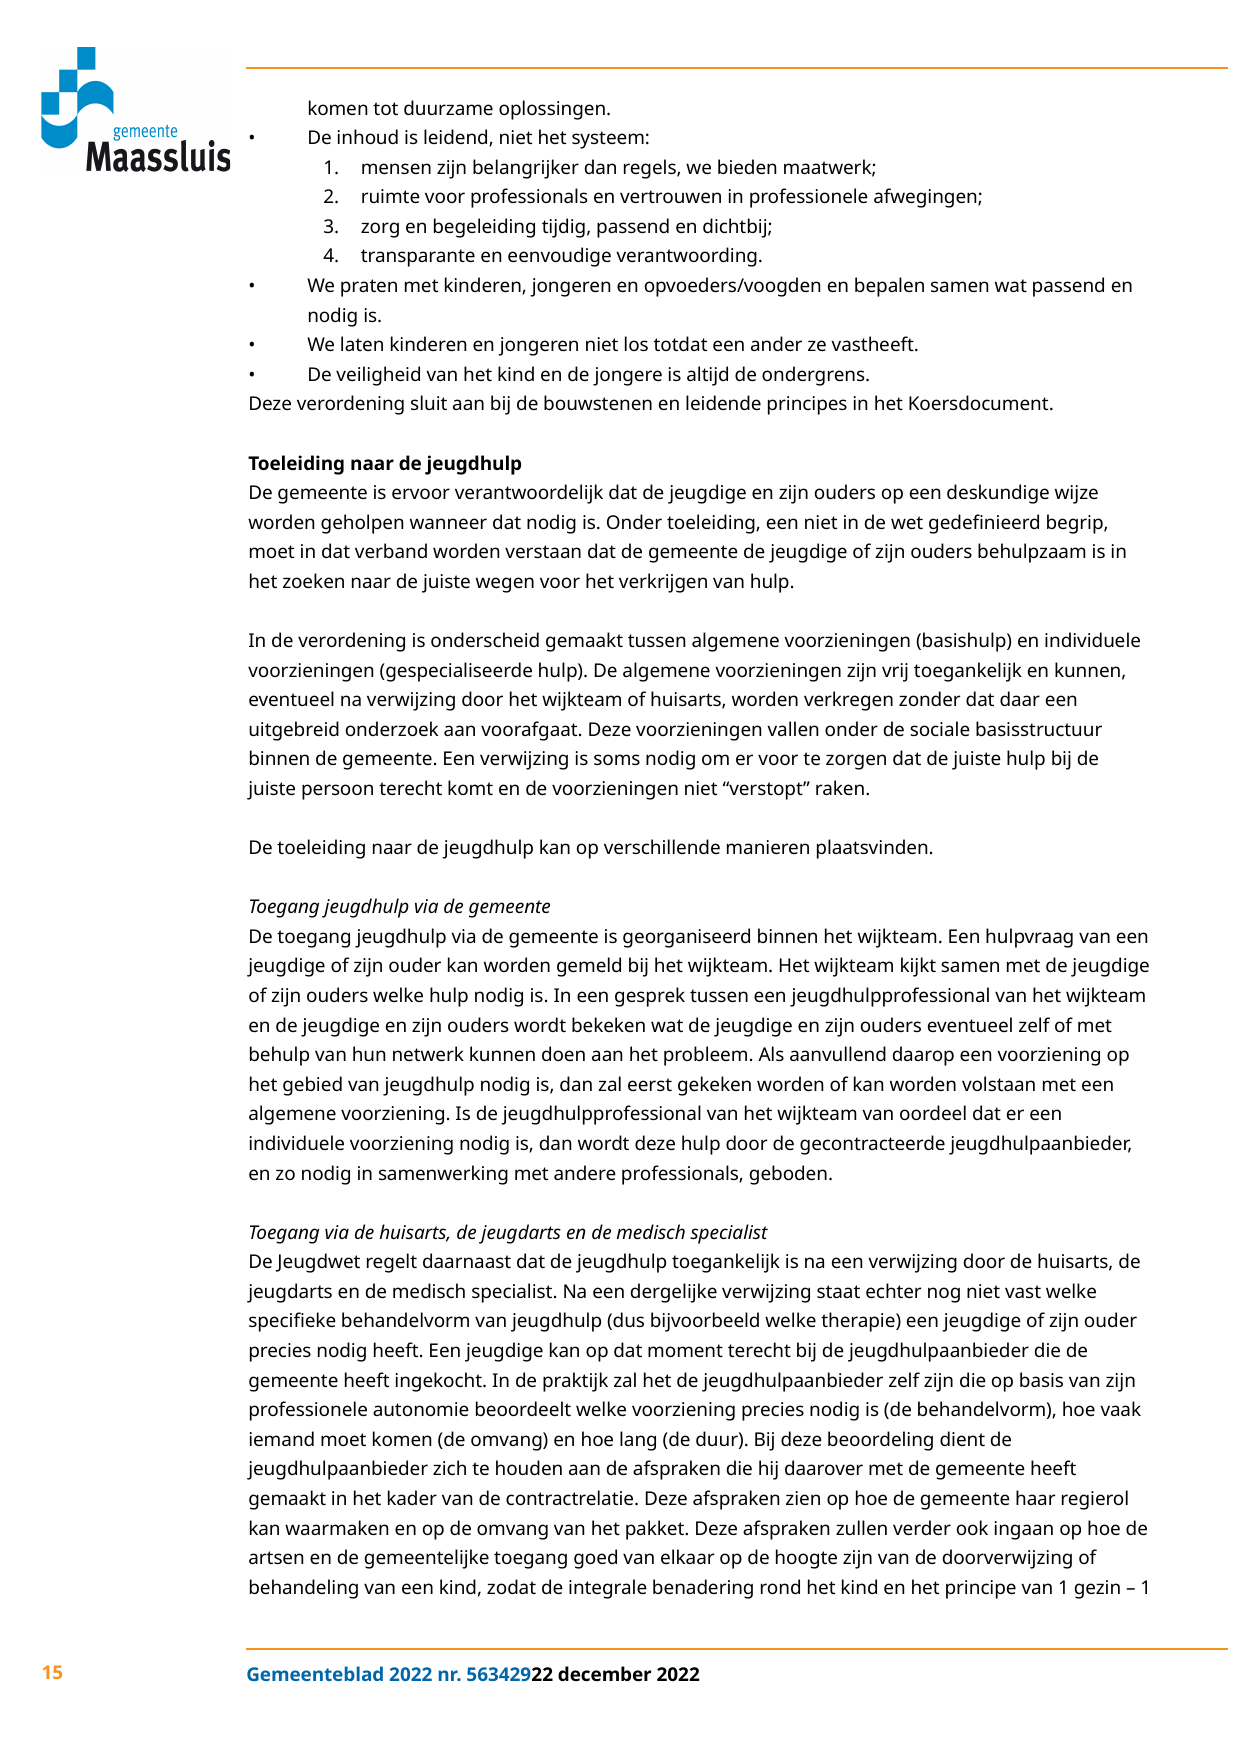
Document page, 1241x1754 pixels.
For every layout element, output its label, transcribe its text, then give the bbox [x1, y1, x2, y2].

list We praten met kinderen, jongeren en opvoeders/voogden en bepalen samen wat passend en nodig is. [248, 272, 1152, 328]
picture [41, 47, 77, 92]
text De Jeugdwet regelt daarnaast dat de jeugdhulp toegankelijk is na een verwijzing door de huisarts, de jeugdarts en de medisch specialist. Na een dergelijke verwijzing staat echter nog niet vast welke specifieke behandelvorm van jeugdhulp (dus bijvoorbeeld welke therapie) een jeugdige of zijn ouder precies nodig heeft. Een jeugdige kan op dat moment terecht bij de jeugdhulpaanbieder die de gemeente heeft ingekocht. In de praktijk zal het de jeugdhulpaanbieder zelf zijn die op basis van zijn professionele autonomie beoordeelt welke voorziening precies nodig is (de behandelvorm), hoe vaak iemand moet komen (de omvang) en hoe lang (de duur). Bij deze beoordeling dient de jeugdhulpaanbieder zich te houden aan de afspraken die hij daarover met de gemeente heeft gemaakt in het kader van de contractrelatie. Deze afspraken zien op hoe de gemeente haar regierol kan waarmaken en op de omvang van het pakket. Deze afspraken zullen verder ook ingaan op hoe de artsen en de gemeentelijke toegang goed van elkaar op de hoogte zijn van de doorverwijzing of behandeling van een kind, zodat de integrale benadering rond het kind en het principe van 1 gezin – 1 [248, 1248, 1152, 1600]
list transparante en eenvoudige verantwoording. [323, 243, 1152, 268]
list We laten kinderen en jongeren niet los totdat een ander ze vastheeft. [248, 331, 1152, 357]
list De veiligheid van het kind en de jongere is altijd de ondergrens. [248, 361, 1152, 387]
text De toegang jeugdhulp via de gemeente is georganiseerd binnen het wijkteam. Een hulpvraag van een jeugdige of zijn ouder kan worden gemeld bij het wijkteam. Het wijkteam kijkt samen met de jeugdige of zijn ouders welke hulp nodig is. In een gesprek tussen een jeugdhulpprofessional van het wijkteam en de jeugdige en zijn ouders wordt bekeken wat de jeugdige en zijn ouders eventueel zelf of met behulp van hun netwerk kunnen doen aan het probleem. Als aanvullend daarop een voorziening op het gebied van jeugdhulp nodig is, dan zal eerst gekeken worden of kan worden volstaan met een algemene voorziening. Is de jeugdhulpprofessional van het wijkteam van oordeel dat er een individuele voorziening nodig is, dan wordt deze hulp door de gecontracteerde jeugdhulpaanbieder, en zo nodig in samenwerking met andere professionals, geboden. [248, 923, 1152, 1186]
text Toegang via de huisarts, de jeugdarts en de medisch specialist [248, 1219, 1152, 1245]
text De toeleiding naar de jeugdhulp kan op verschillende manieren plaatsvinden. [248, 834, 1152, 860]
list De inhoud is leidend, niet het systeem: [248, 124, 1152, 150]
list mensen zijn belangrijker dan regels, we bieden maatwerk; [323, 154, 1152, 180]
text Deze verordening sluit aan bij de bouwstenen en leidende principes in het Koersdocument. [248, 391, 1152, 416]
text In de verordening is onderscheid gemaakt tussen algemene voorzieningen (basishulp) en individuele voorzieningen (gespecialiseerde hulp). De algemene voorzieningen zijn vrij toegankelijk en kunnen, eventueel na verwijzing door het wijkteam of huisarts, worden verkregen zonder dat daar een uitgebreid onderzoek aan voorafgaat. Deze voorzieningen vallen onder de sociale basisstructuur binnen de gemeente. Een verwijzing is soms nodig om er voor te zorgen dat de juiste hulp bij de juiste persoon terecht komt en de voorzieningen niet “verstopt” raken. [248, 627, 1152, 801]
list ruimte voor professionals en vertrouwen in professionele afwegingen; [323, 183, 1152, 209]
list zorg en begeleiding tijdig, passend en dichtbij; [323, 213, 1152, 239]
text Toegang jeugdhulp via de gemeente [248, 893, 1152, 919]
text De gemeente is ervoor verantwoordelijk dat de jeugdige en zijn ouders op een deskundige wijze worden geholpen wanneer dat nodig is. Onder toeleiding, een niet in de wet gedefinieerd begrip, moet in dat verband worden verstaan dat de gemeente de jeugdige of zijn ouders behulpzaam is in het zoeken naar de juiste wegen voor het verkrijgen van hulp. [248, 479, 1152, 594]
text Toeleiding naar de jeugdhulp [248, 450, 1152, 476]
picture [41, 47, 231, 172]
list komen tot duurzame oplossingen. [248, 95, 1152, 121]
